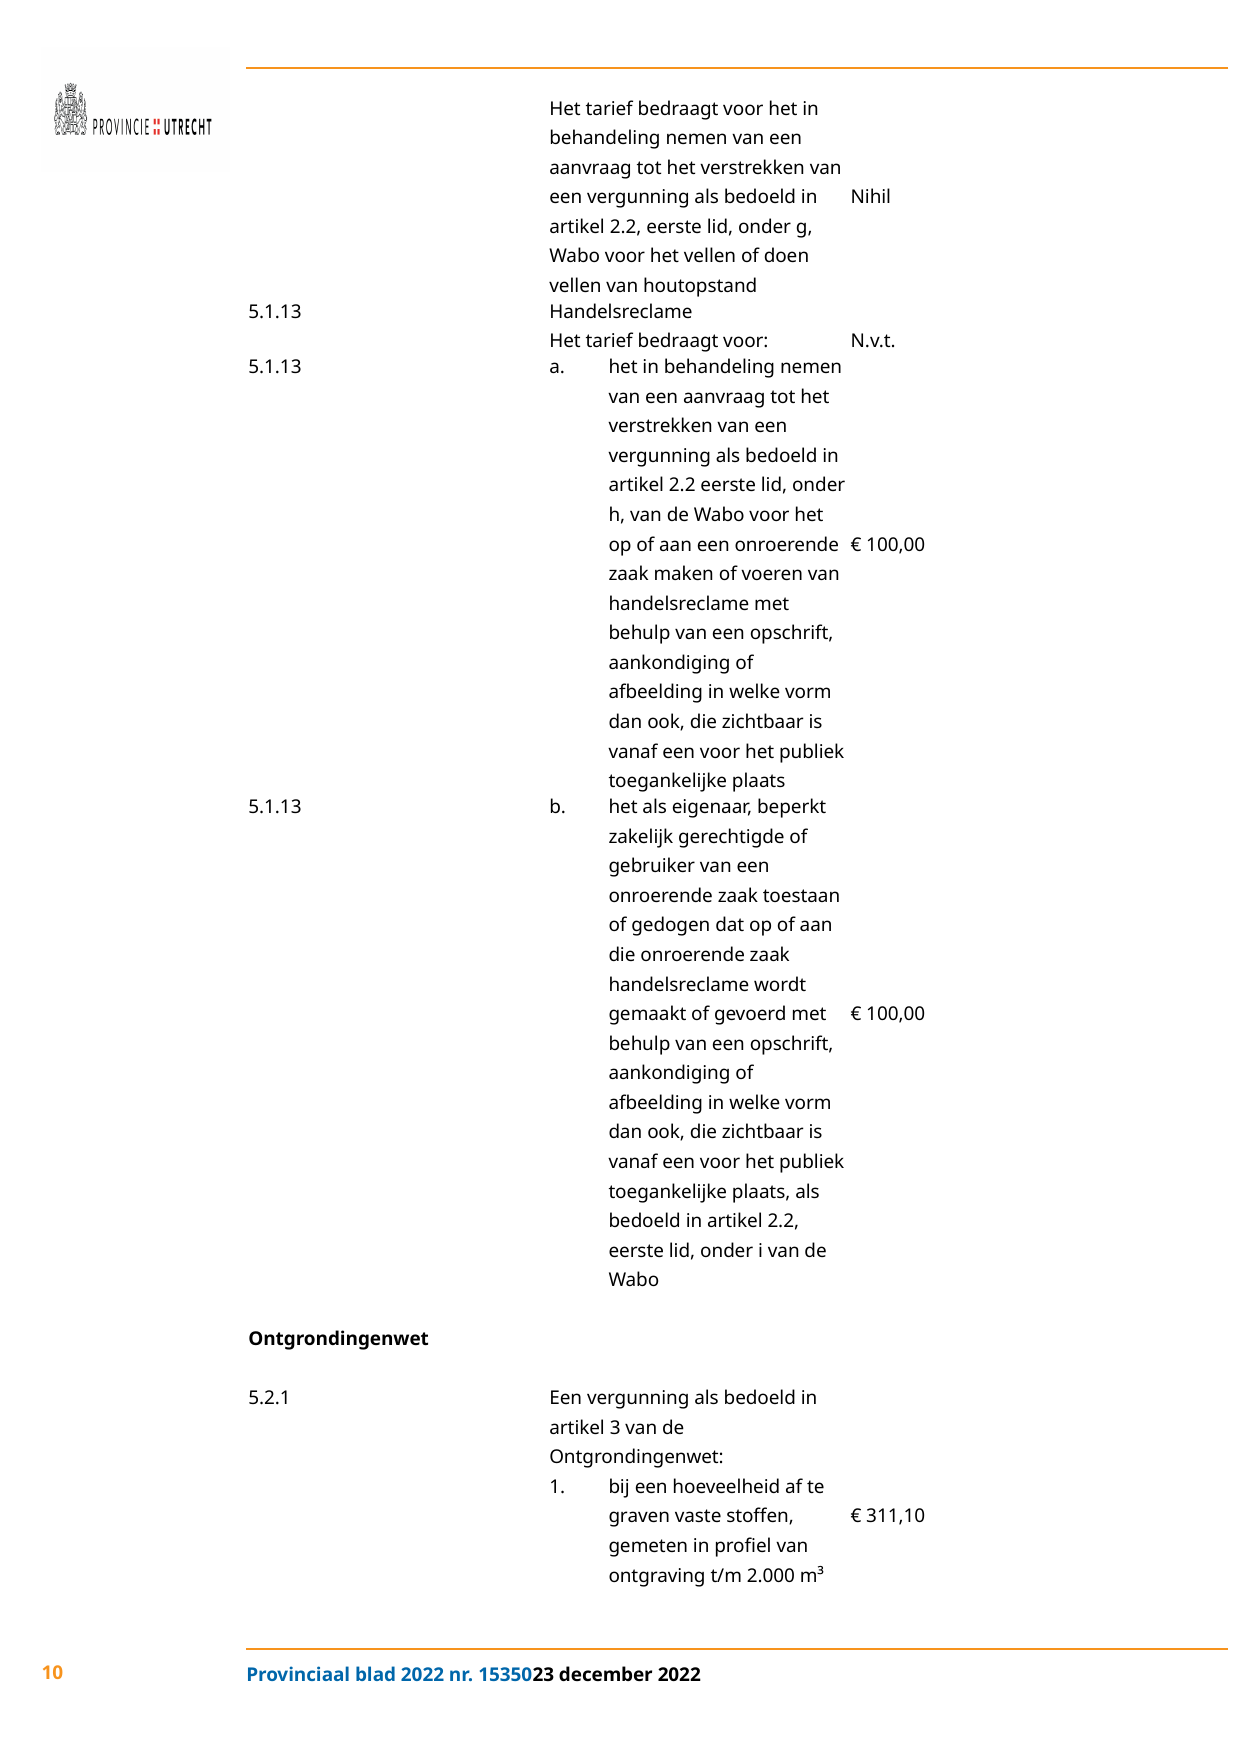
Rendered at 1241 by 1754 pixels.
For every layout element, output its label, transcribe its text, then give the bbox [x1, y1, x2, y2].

table_cell Nihil [850, 95, 1152, 298]
table_cell € 100,00 [850, 353, 1152, 793]
table_cell [248, 95, 549, 298]
picture [41, 47, 231, 172]
table_cell N.v.t. [850, 298, 1152, 353]
table_header 5.2.1 [248, 1384, 549, 1588]
table_cell het als eigenaar, beperkt zakelijk gerechtigde of gebruiker van een onroerende zaak toestaan of gedogen dat op of aan die onroerende zaak handelsreclame wordt gemaakt of gevoerd met behulp van een opschrift, aankondiging of afbeelding in welke vorm dan ook, die zichtbaar is vanaf een voor het publiek toegankelijke plaats, als bedoeld in artikel 2.2, eerste lid, onder i van de Wabo [549, 793, 850, 1292]
table_cell 5.1.13 [248, 353, 549, 793]
table_cell Handelsreclame Het tarief bedraagt voor: [549, 298, 850, 353]
table_header € 311,10 [850, 1384, 1152, 1588]
table_cell 5.1.13 [248, 298, 549, 353]
table_cell 5.1.13 [248, 793, 549, 1292]
table_cell het in behandeling nemen van een aanvraag tot het verstrekken van een vergunning als bedoeld in artikel 2.2 eerste lid, onder h, van de Wabo voor het op of aan een onroerende zaak maken of voeren van handelsreclame met behulp van een opschrift, aankondiging of afbeelding in welke vorm dan ook, die zichtbaar is vanaf een voor het publiek toegankelijke plaats [549, 353, 850, 793]
table_cell Het tarief bedraagt voor het in behandeling nemen van een aanvraag tot het verstrekken van een vergunning als bedoeld in artikel 2.2, eerste lid, onder g, Wabo voor het vellen of doen vellen van houtopstand [549, 95, 850, 298]
table_header Een vergunning als bedoeld in artikel 3 van de Ontgrondingenwet: bij een hoeveelheid af te graven vaste stoffen, gemeten in profiel van ontgraving t/m 2.000 m³ [549, 1384, 850, 1588]
table_cell € 100,00 [850, 793, 1152, 1292]
text Ontgrondingenwet [248, 1325, 1152, 1351]
